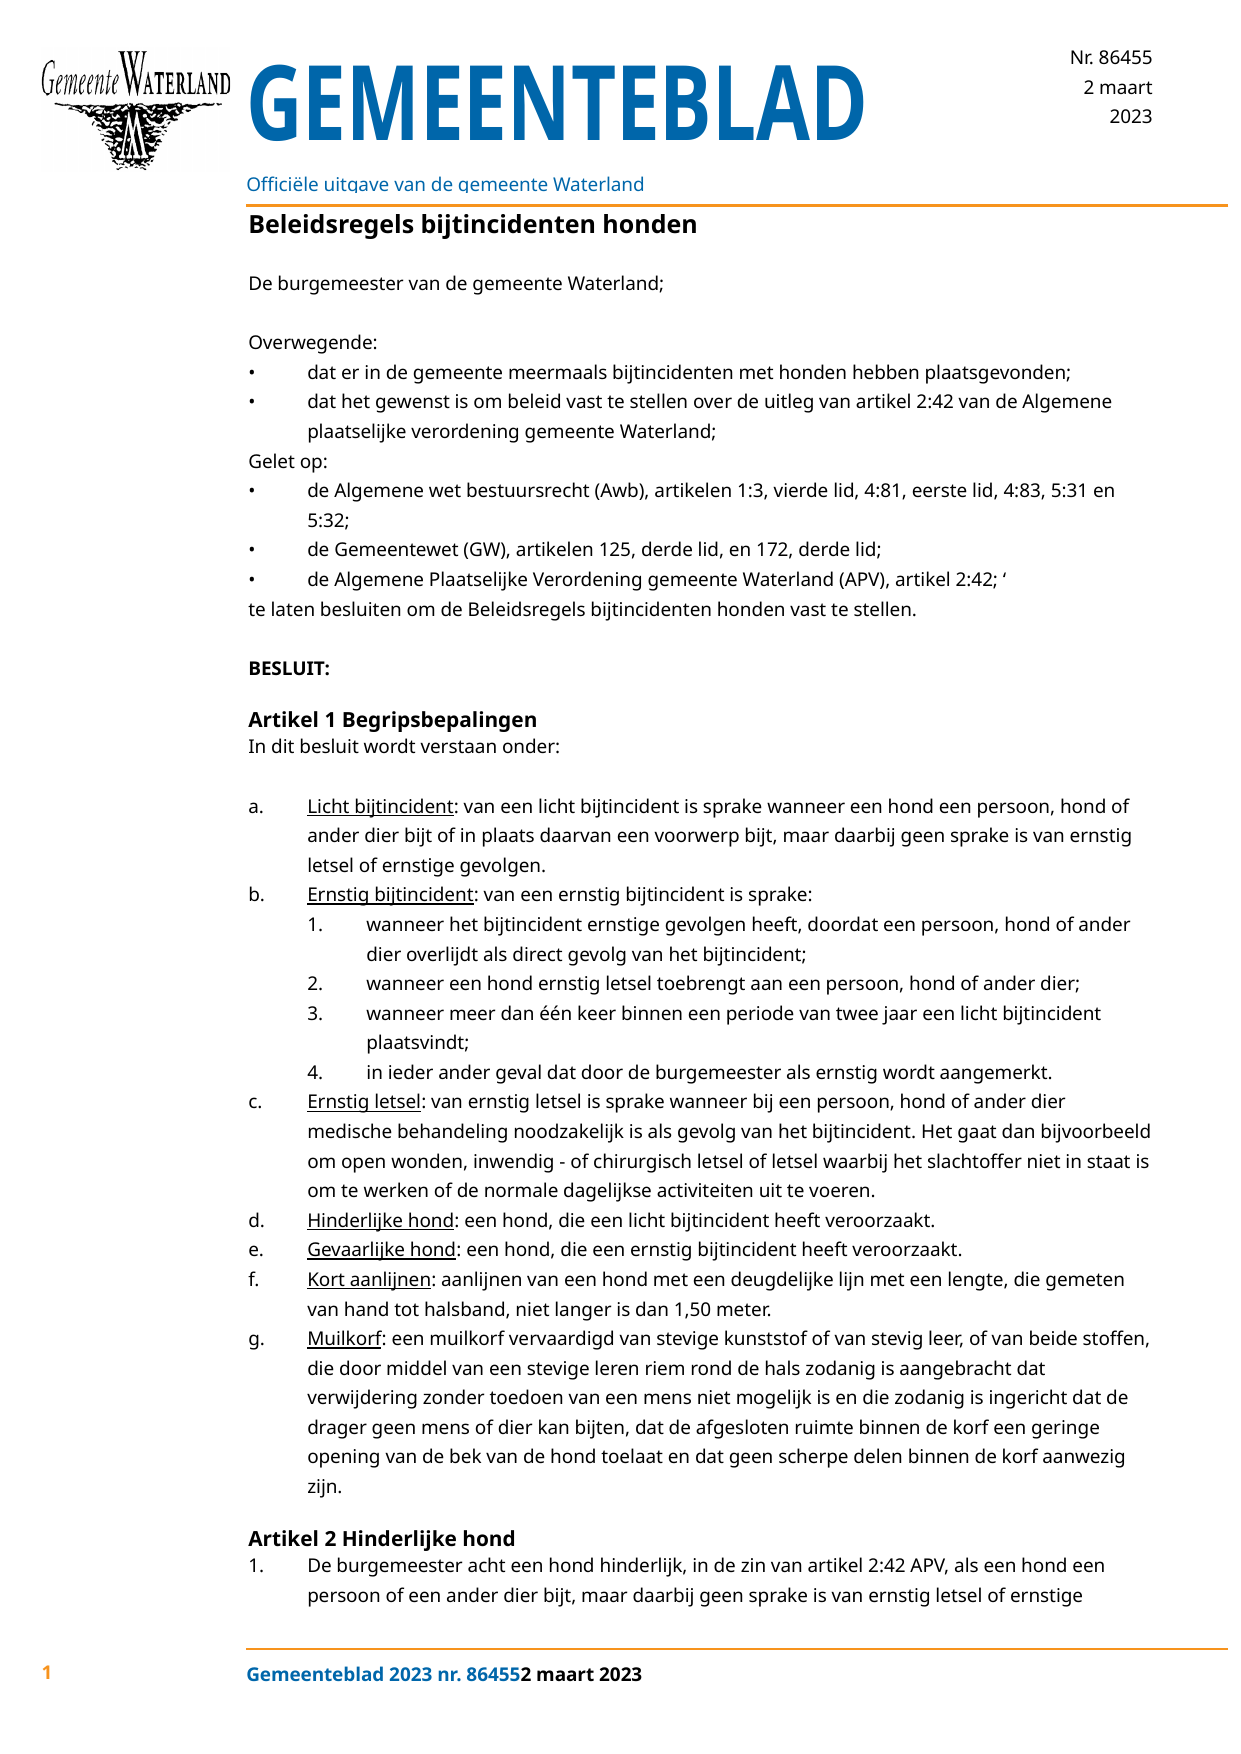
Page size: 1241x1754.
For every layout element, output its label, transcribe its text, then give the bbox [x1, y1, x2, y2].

list dat het gewenst is om beleid vast te stellen over de uitleg van artikel 2:42 van de Algemene plaatselijke verordening gemeente Waterland; [248, 389, 1152, 444]
text Artikel 2 Hinderlijke hond [248, 1524, 1152, 1552]
list de Algemene Plaatselijke Verordening gemeente Waterland (APV), artikel 2:42; ‘ [248, 566, 1152, 592]
text te laten besluiten om de Beleidsregels bijtincidenten honden vast te stellen. [248, 596, 1152, 621]
text Beleidsregels bijtincidenten honden [248, 207, 1152, 241]
text BESLUIT: [248, 655, 1152, 681]
list Gevaarlijke hond: een hond, die een ernstig bijtincident heeft veroorzaakt. [248, 1237, 1152, 1262]
list wanneer een hond ernstig letsel toebrengt aan een persoon, hond of ander dier; [307, 970, 1152, 996]
text Artikel 1 Begripsbepalingen [248, 705, 1152, 734]
picture [41, 47, 231, 172]
list wanneer meer dan één keer binnen een periode van twee jaar een licht bijtincident plaatsvindt; [307, 1000, 1152, 1055]
list De burgemeester acht een hond hinderlijk, in de zin van artikel 2:42 APV, als een hond een persoon of een ander dier bijt, maar daarbij geen sprake is van ernstig letsel of ernstige [248, 1552, 1152, 1607]
list de Gemeentewet (GW), artikelen 125, derde lid, en 172, derde lid; [248, 537, 1152, 562]
list in ieder ander geval dat door de burgemeester als ernstig wordt aangemerkt. [307, 1059, 1152, 1085]
list Licht bijtincident: van een licht bijtincident is sprake wanneer een hond een persoon, hond of ander dier bijt of in plaats daarvan een voorwerp bijt, maar daarbij geen sprake is van ernstig letsel of ernstige gevolgen. [248, 793, 1152, 878]
text Gelet op: [248, 448, 1152, 473]
text In dit besluit wordt verstaan onder: [248, 734, 1152, 759]
list Muilkorf: een muilkorf vervaardigd van stevige kunststof of van stevig leer, of van beide stoffen, die door middel van een stevige leren riem rond de hals zodanig is aangebracht dat verwijdering zonder toedoen van een mens niet mogelijk is en die zodanig is ingericht dat de drager geen mens of dier kan bijten, dat de afgesloten ruimte binnen de korf een geringe opening van de bek van de hond toelaat en dat geen scherpe delen binnen de korf aanwezig zijn. [248, 1325, 1152, 1499]
list Kort aanlijnen: aanlijnen van een hond met een deugdelijke lijn met een lengte, die gemeten van hand tot halsband, niet langer is dan 1,50 meter. [248, 1266, 1152, 1322]
list Hinderlijke hond: een hond, die een licht bijtincident heeft veroorzaakt. [248, 1207, 1152, 1233]
text De burgemeester van de gemeente Waterland; [248, 270, 1152, 296]
list Ernstig bijtincident: van een ernstig bijtincident is sprake: [248, 882, 1152, 907]
list Ernstig letsel: van ernstig letsel is sprake wanneer bij een persoon, hond of ander dier medische behandeling noodzakelijk is als gevolg van het bijtincident. Het gaat dan bijvoorbeeld om open wonden, inwendig - of chirurgisch letsel of letsel waarbij het slachtoffer niet in staat is om te werken of de normale dagelijkse activiteiten uit te voeren. [248, 1089, 1152, 1203]
text Overwegende: [248, 329, 1152, 355]
list de Algemene wet bestuursrecht (Awb), artikelen 1:3, vierde lid, 4:81, eerste lid, 4:83, 5:31 en 5:32; [248, 477, 1152, 533]
list wanneer het bijtincident ernstige gevolgen heeft, doordat een persoon, hond of ander dier overlijdt als direct gevolg van het bijtincident; [307, 911, 1152, 967]
list dat er in de gemeente meermaals bijtincidenten met honden hebben plaatsgevonden; [248, 359, 1152, 385]
